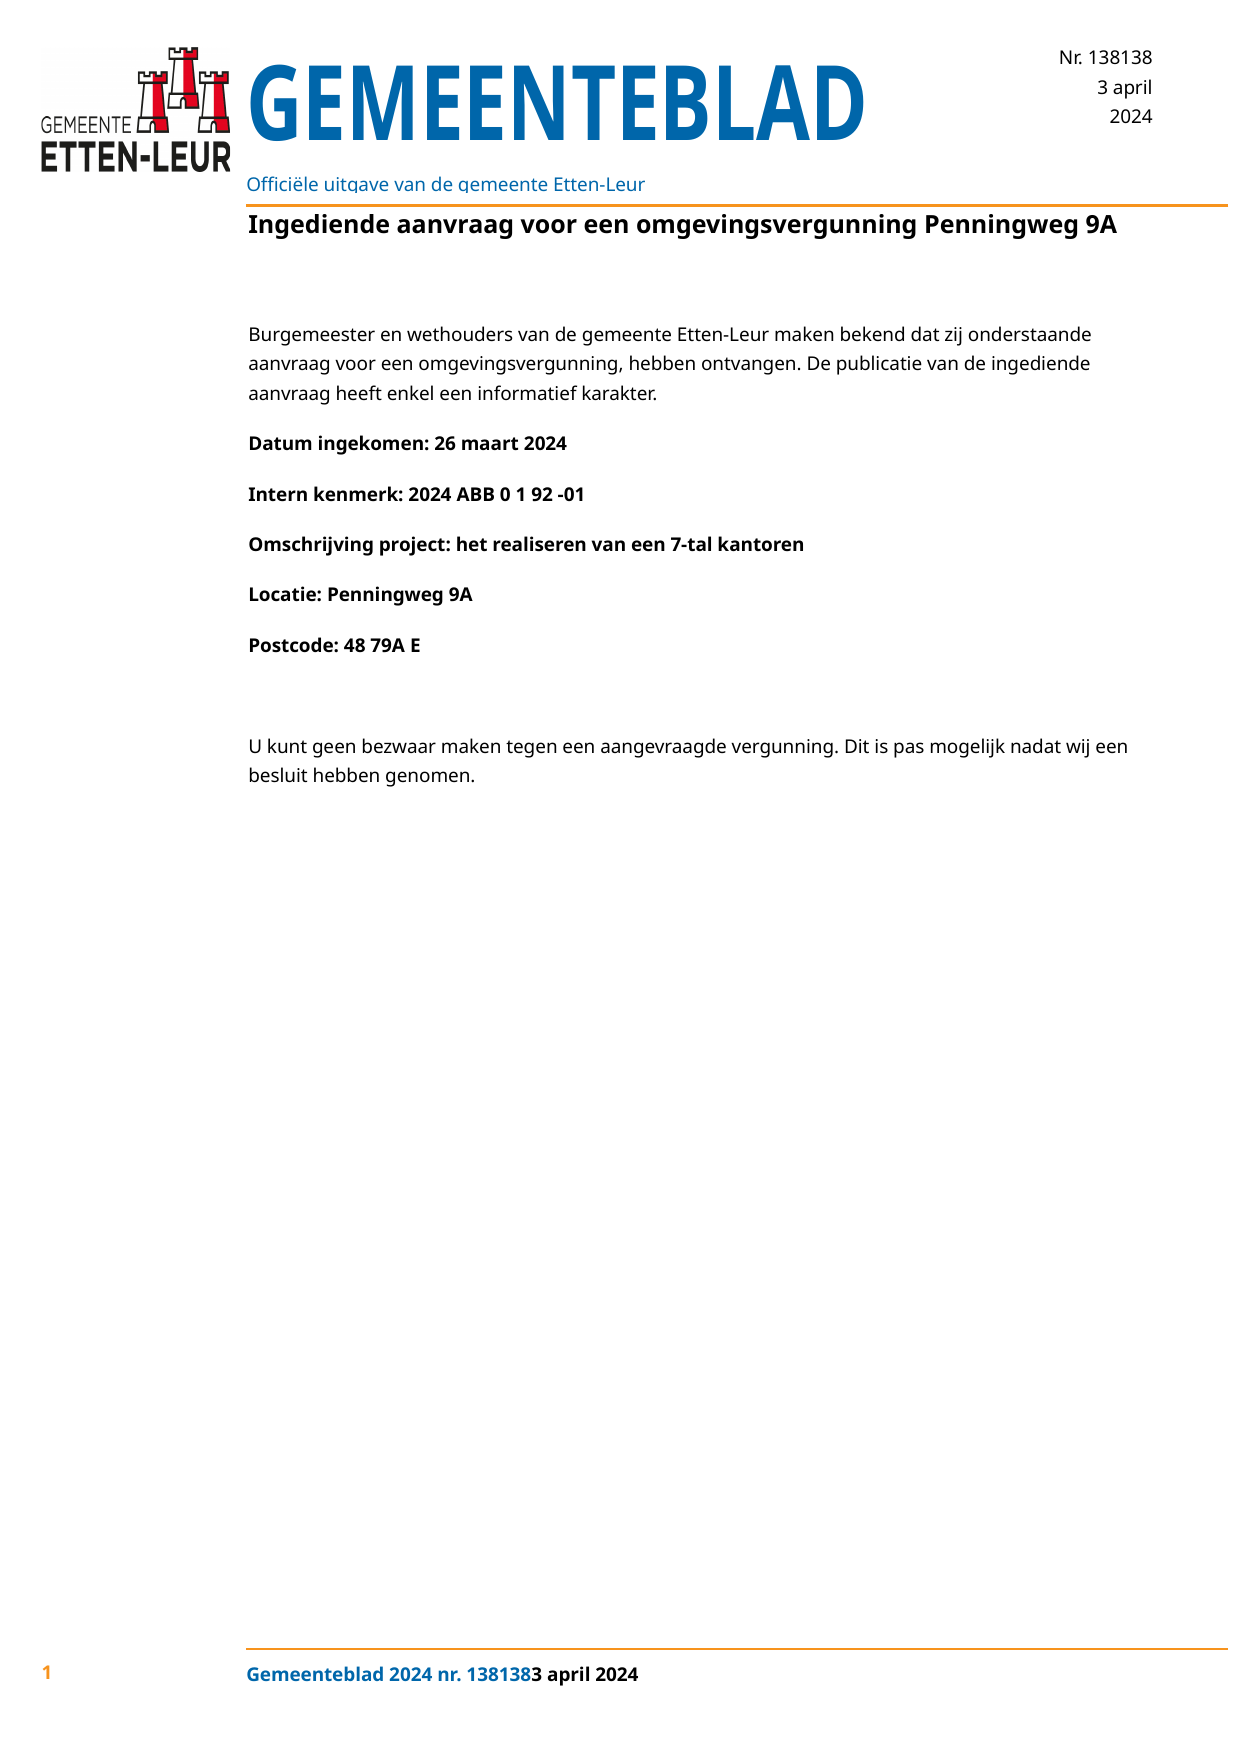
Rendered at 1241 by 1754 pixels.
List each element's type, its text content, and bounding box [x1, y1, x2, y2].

text Burgemeester en wethouders van de gemeente Etten-Leur maken bekend dat zij onderstaande aanvraag voor een omgevingsvergunning, hebben ontvangen. De publicatie van de ingediende aanvraag heeft enkel een informatief karakter. [248, 321, 1152, 406]
text Postcode: 48 79A E [248, 632, 1152, 658]
text Datum ingekomen: 26 maart 2024 [248, 430, 1152, 456]
picture [41, 47, 231, 172]
text Omschrijving project: het realiseren van een 7-tal kantoren [248, 531, 1152, 557]
text Locatie: Penningweg 9A [248, 582, 1152, 607]
text U kunt geen bezwaar maken tegen een aangevraagde vergunning. Dit is pas mogelijk nadat wij een besluit hebben genomen. [248, 733, 1152, 788]
text Ingediende aanvraag voor een omgevingsvergunning Penningweg 9A [248, 207, 1152, 241]
text Intern kenmerk: 2024 ABB 0 1 92 -01 [248, 481, 1152, 506]
